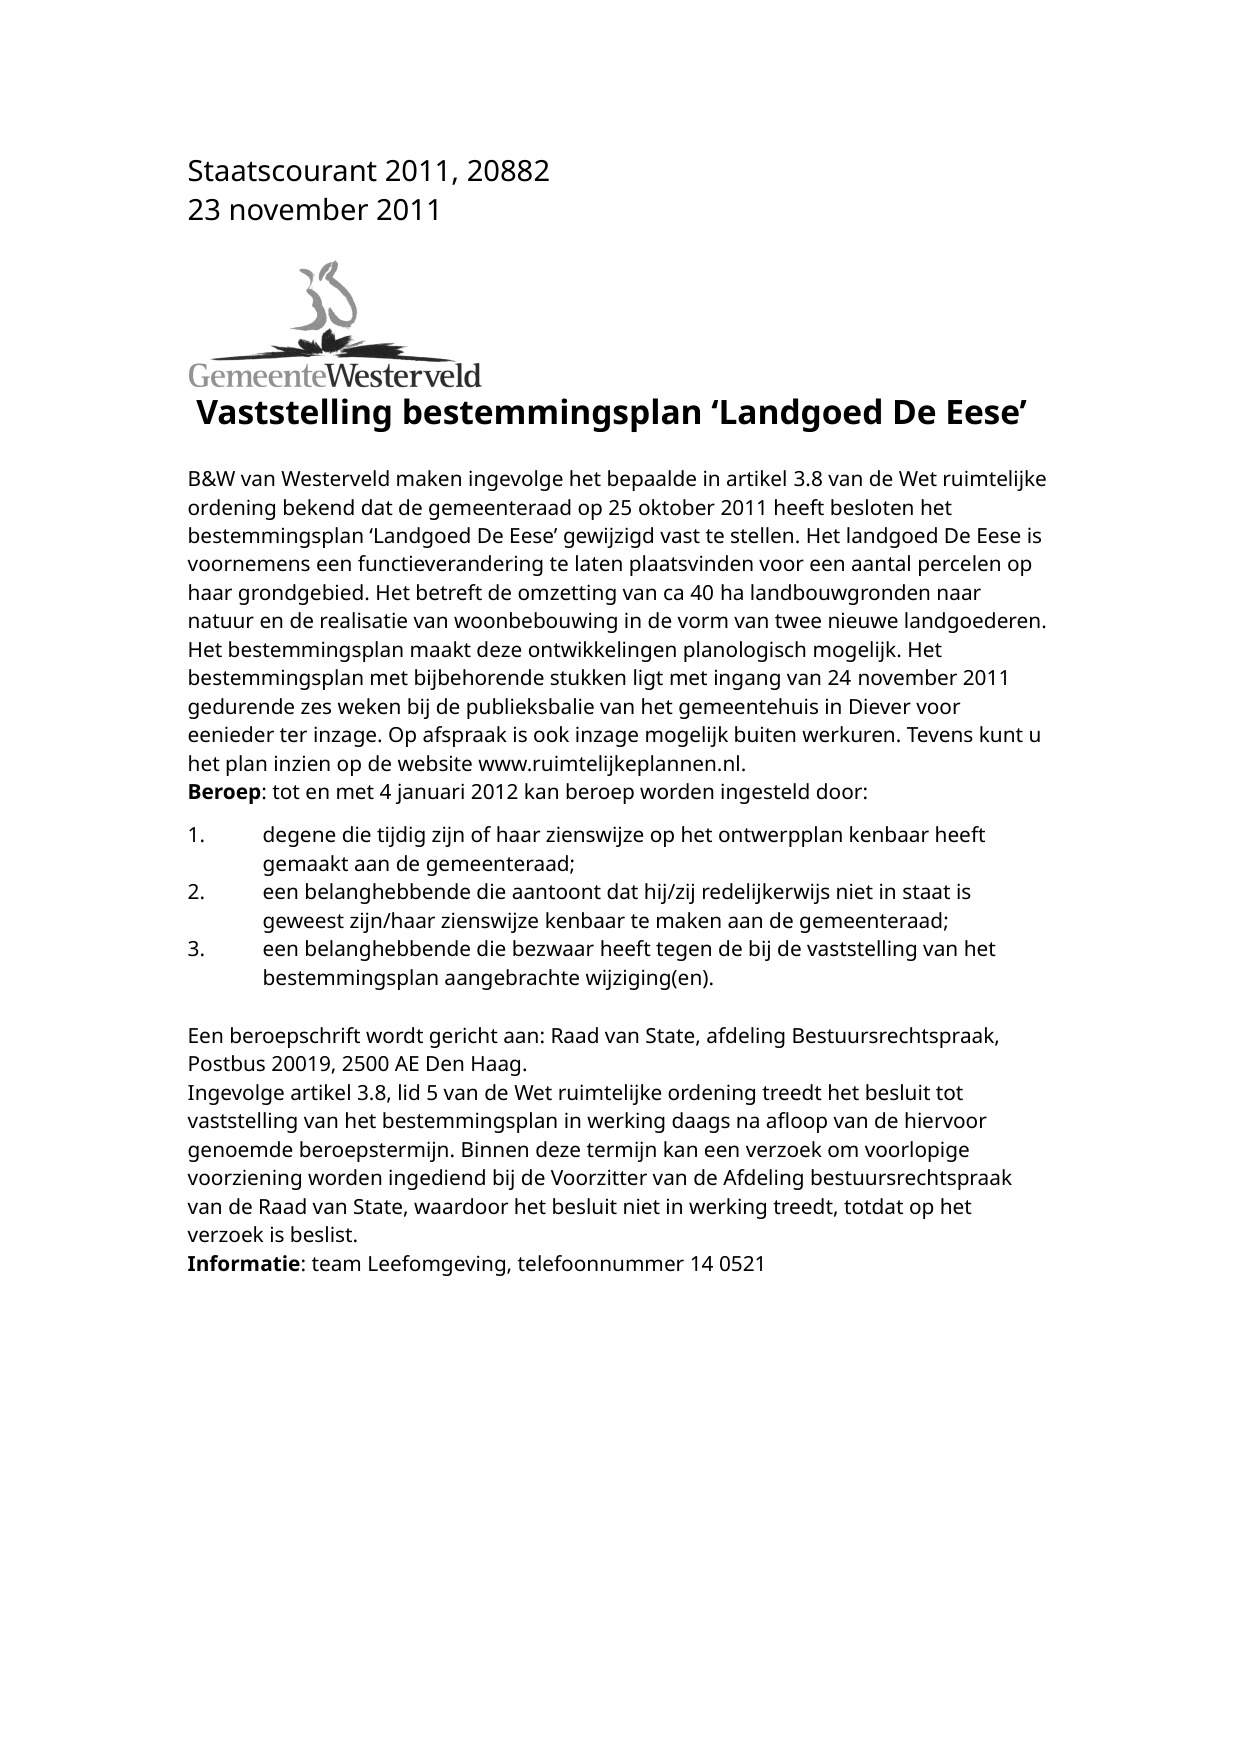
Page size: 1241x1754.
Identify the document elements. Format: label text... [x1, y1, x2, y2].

text Ingevolge artikel 3.8, lid 5 van de Wet ruimtelijke ordening treedt het besluit tot vaststelling van het bestemmingsplan in werking daags na afloop van de hiervoor genoemde beroepstermijn. Binnen deze termijn kan een verzoek om voorlopige voorziening worden ingediend bij de Voorzitter van de Afdeling bestuursrechtspraak van de Raad van State, waardoor het besluit niet in werking treedt, totdat op het verzoek is beslist. [187, 1078, 1053, 1249]
text Informatie: team Leefomgeving, telefoonnummer 14 0521 [187, 1249, 1053, 1277]
text Beroep: tot en met 4 januari 2012 kan beroep worden ingesteld door: [187, 777, 1053, 806]
list een belanghebbende die aantoont dat hij/zij redelijkerwijs niet in staat is geweest zijn/haar zienswijze kenbaar te maken aan de gemeenteraad; [187, 877, 1053, 934]
list een belanghebbende die bezwaar heeft tegen de bij de vaststelling van het bestemmingsplan aangebrachte wijziging(en). [187, 934, 1053, 991]
text Staatscourant 2011, 20882 [187, 150, 1053, 190]
subtitle Vaststelling bestemmingsplan ‘Landgoed De Eese’ [187, 271, 1053, 434]
picture [187, 258, 484, 389]
text B&W van Westerveld maken ingevolge het bepaalde in artikel 3.8 van de Wet ruimtelijke ordening bekend dat de gemeenteraad op 25 oktober 2011 heeft besloten het bestemmingsplan ‘Landgoed De Eese’ gewijzigd vast te stellen. Het landgoed De Eese is voornemens een functieverandering te laten plaatsvinden voor een aantal percelen op haar grondgebied. Het betreft de omzetting van ca 40 ha landbouwgronden naar natuur en de realisatie van woonbebouwing in de vorm van twee nieuwe landgoederen. Het bestemmingsplan maakt deze ontwikkelingen planologisch mogelijk. Het bestemmingsplan met bijbehorende stukken ligt met ingang van 24 november 2011 gedurende zes weken bij de publieksbalie van het gemeentehuis in Diever voor eenieder ter inzage. Op afspraak is ook inzage mogelijk buiten werkuren. Tevens kunt u het plan inzien op de website www.ruimtelijkeplannen.nl. [187, 464, 1053, 777]
text Een beroepschrift wordt gericht aan: Raad van State, afdeling Bestuursrechtspraak, Postbus 20019, 2500 AE Den Haag. [187, 1021, 1053, 1078]
list degene die tijdig zijn of haar zienswijze op het ontwerpplan kenbaar heeft gemaakt aan de gemeenteraad; [187, 821, 1053, 877]
text 23 november 2011 [187, 190, 1053, 229]
